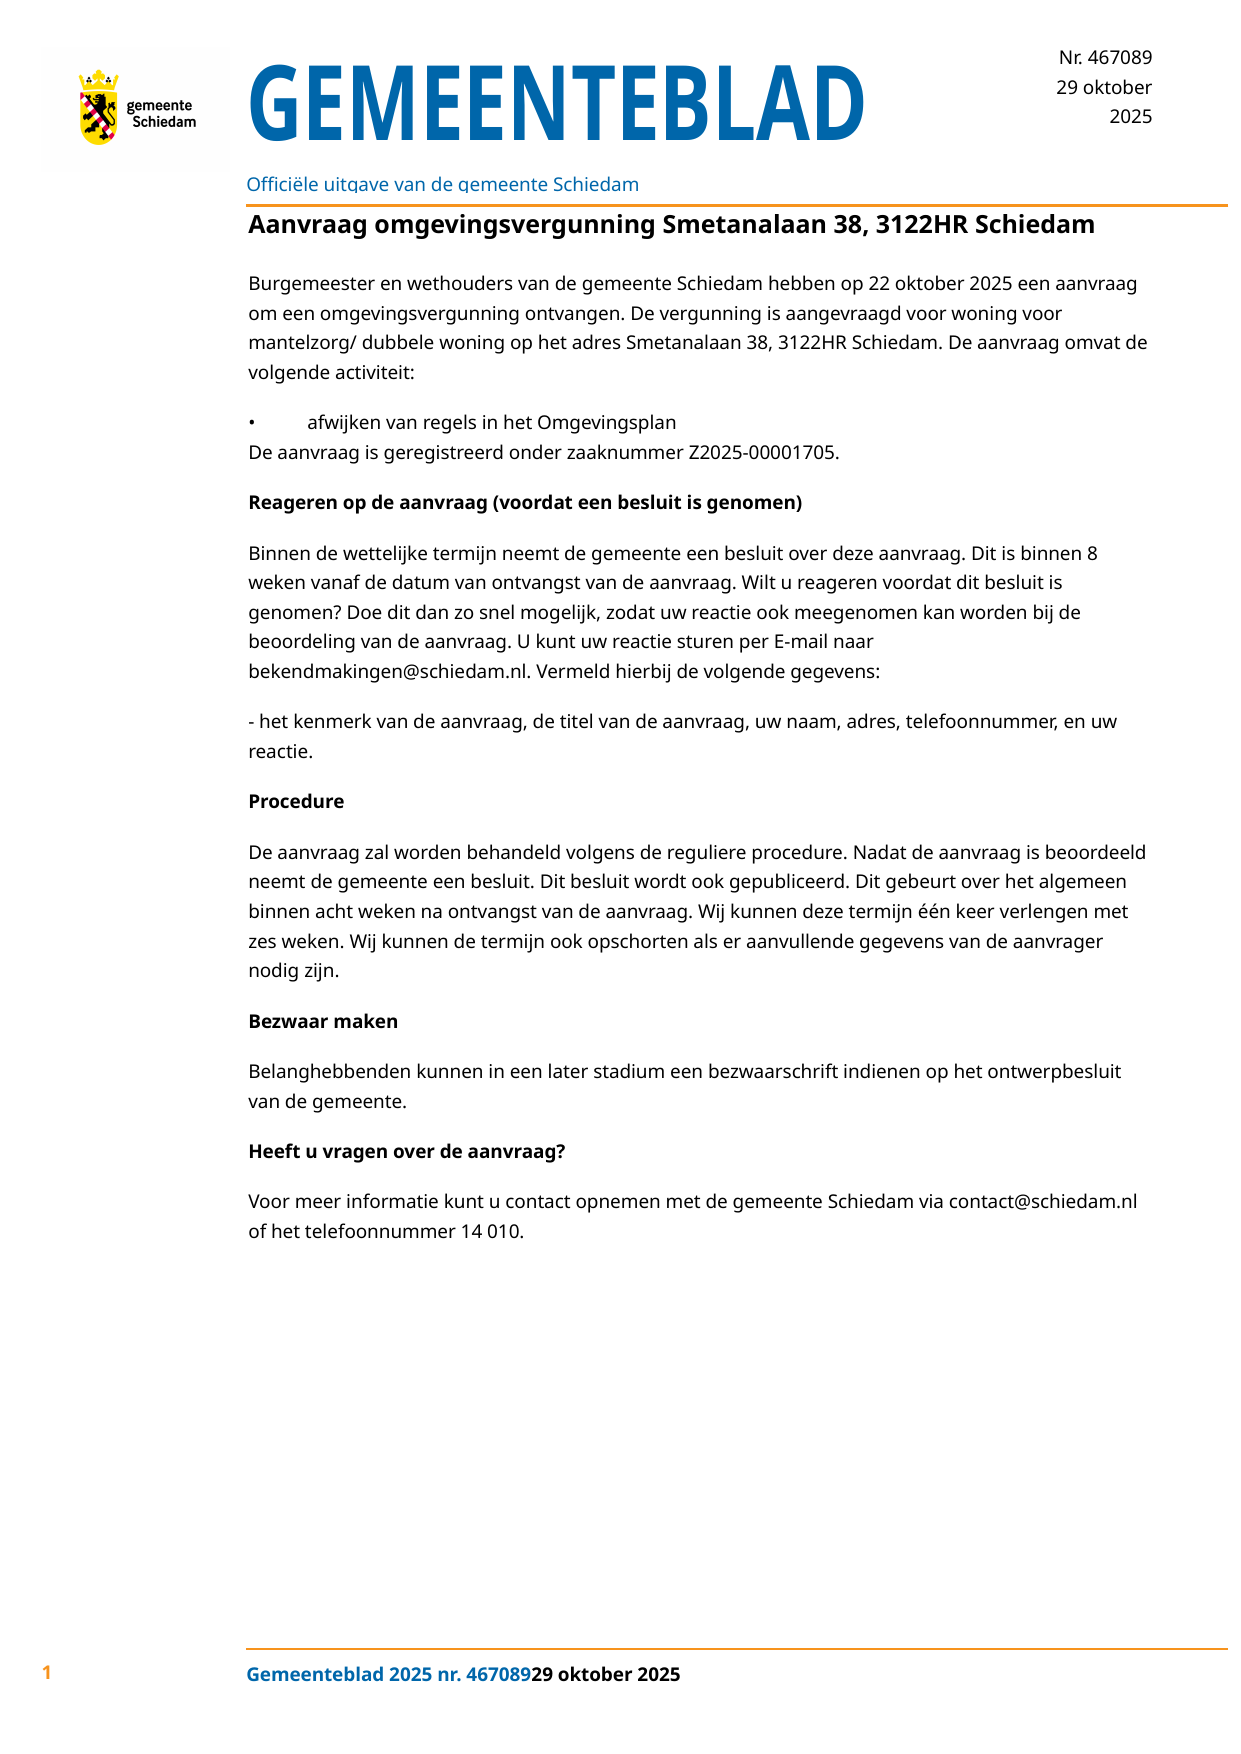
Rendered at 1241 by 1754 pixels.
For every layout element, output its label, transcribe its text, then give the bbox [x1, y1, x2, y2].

picture [41, 47, 231, 172]
text Heeft u vragen over de aanvraag? [248, 1138, 1152, 1164]
text Bezwaar maken [248, 1008, 1152, 1033]
text Voor meer informatie kunt u contact opnemen met de gemeente Schiedam via contact@schiedam.nl of het telefoonnummer 14 010. [248, 1189, 1152, 1244]
text Procedure [248, 789, 1152, 814]
text Binnen de wettelijke termijn neemt de gemeente een besluit over deze aanvraag. Dit is binnen 8 weken vanaf de datum van ontvangst van de aanvraag. Wilt u reageren voordat dit besluit is genomen? Doe dit dan zo snel mogelijk, zodat uw reactie ook meegenomen kan worden bij de beoordeling van de aanvraag. U kunt uw reactie sturen per E-mail naar bekendmakingen@schiedam.nl. Vermeld hierbij de volgende gegevens: [248, 540, 1152, 684]
text Aanvraag omgevingsvergunning Smetanalaan 38, 3122HR Schiedam [248, 207, 1152, 241]
text Burgemeester en wethouders van de gemeente Schiedam hebben op 22 oktober 2025 een aanvraag om een omgevingsvergunning ontvangen. De vergunning is aangevraagd voor woning voor mantelzorg/ dubbele woning op het adres Smetanalaan 38, 3122HR Schiedam. De aanvraag omvat de volgende activiteit: [248, 270, 1152, 385]
text Belanghebbenden kunnen in een later stadium een bezwaarschrift indienen op het ontwerpbesluit van de gemeente. [248, 1058, 1152, 1113]
text De aanvraag is geregistreerd onder zaaknummer Z2025-00001705. [248, 439, 1152, 465]
text Reageren op de aanvraag (voordat een besluit is genomen) [248, 489, 1152, 515]
text - het kenmerk van de aanvraag, de titel van de aanvraag, uw naam, adres, telefoonnummer, en uw reactie. [248, 709, 1152, 764]
list afwijken van regels in het Omgevingsplan [248, 409, 1152, 435]
text De aanvraag zal worden behandeld volgens de reguliere procedure. Nadat de aanvraag is beoordeeld neemt de gemeente een besluit. Dit besluit wordt ook gepubliceerd. Dit gebeurt over het algemeen binnen acht weken na ontvangst van de aanvraag. Wij kunnen deze termijn één keer verlengen met zes weken. Wij kunnen de termijn ook opschorten als er aanvullende gegevens van de aanvrager nodig zijn. [248, 839, 1152, 983]
